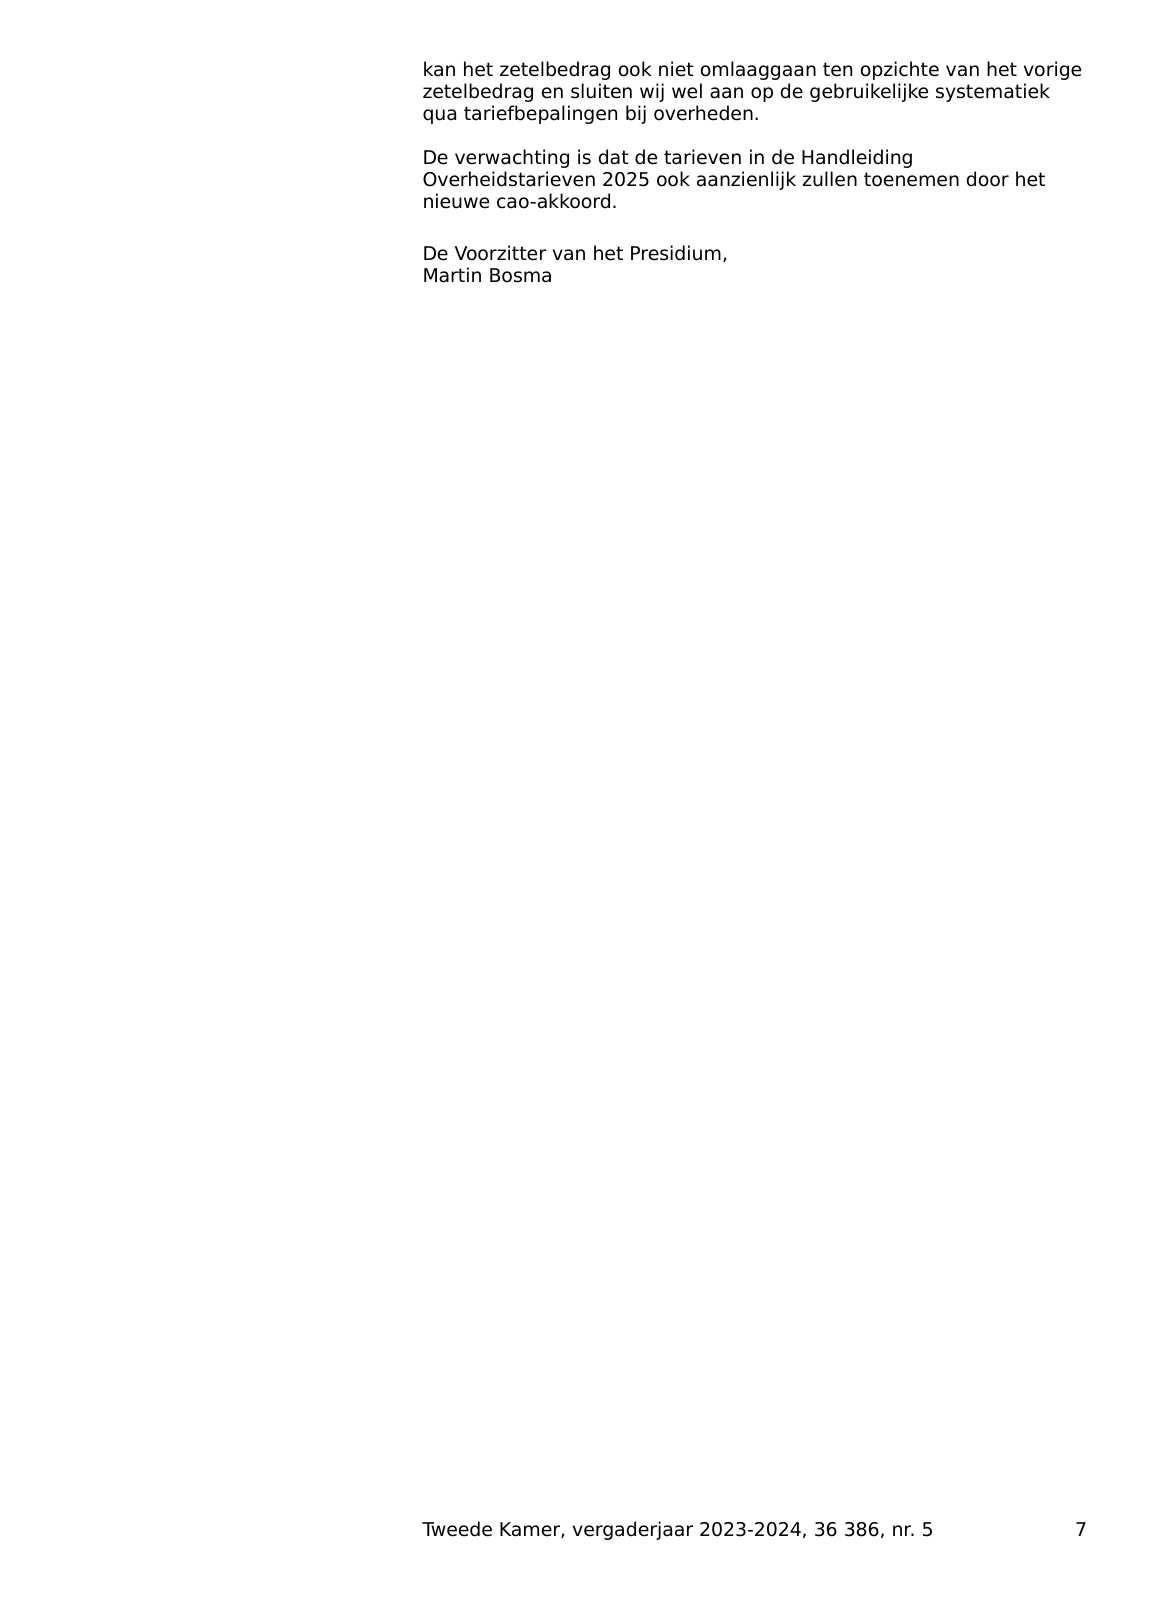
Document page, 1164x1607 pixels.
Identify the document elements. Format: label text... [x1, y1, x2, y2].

text De verwachting is dat de tarieven in de Handleiding Overheidstarieven 2025 ook aanzienlijk zullen toenemen door het nieuwe cao-akkoord. [422, 147, 1087, 213]
text kan het zetelbedrag ook niet omlaaggaan ten opzichte van het vorige zetelbedrag en sluiten wij wel aan op de gebruikelijke systematiek qua tariefbepalingen bij overheden. [422, 59, 1087, 125]
text De Voorzitter van het Presidium, Martin Bosma [422, 243, 1087, 287]
